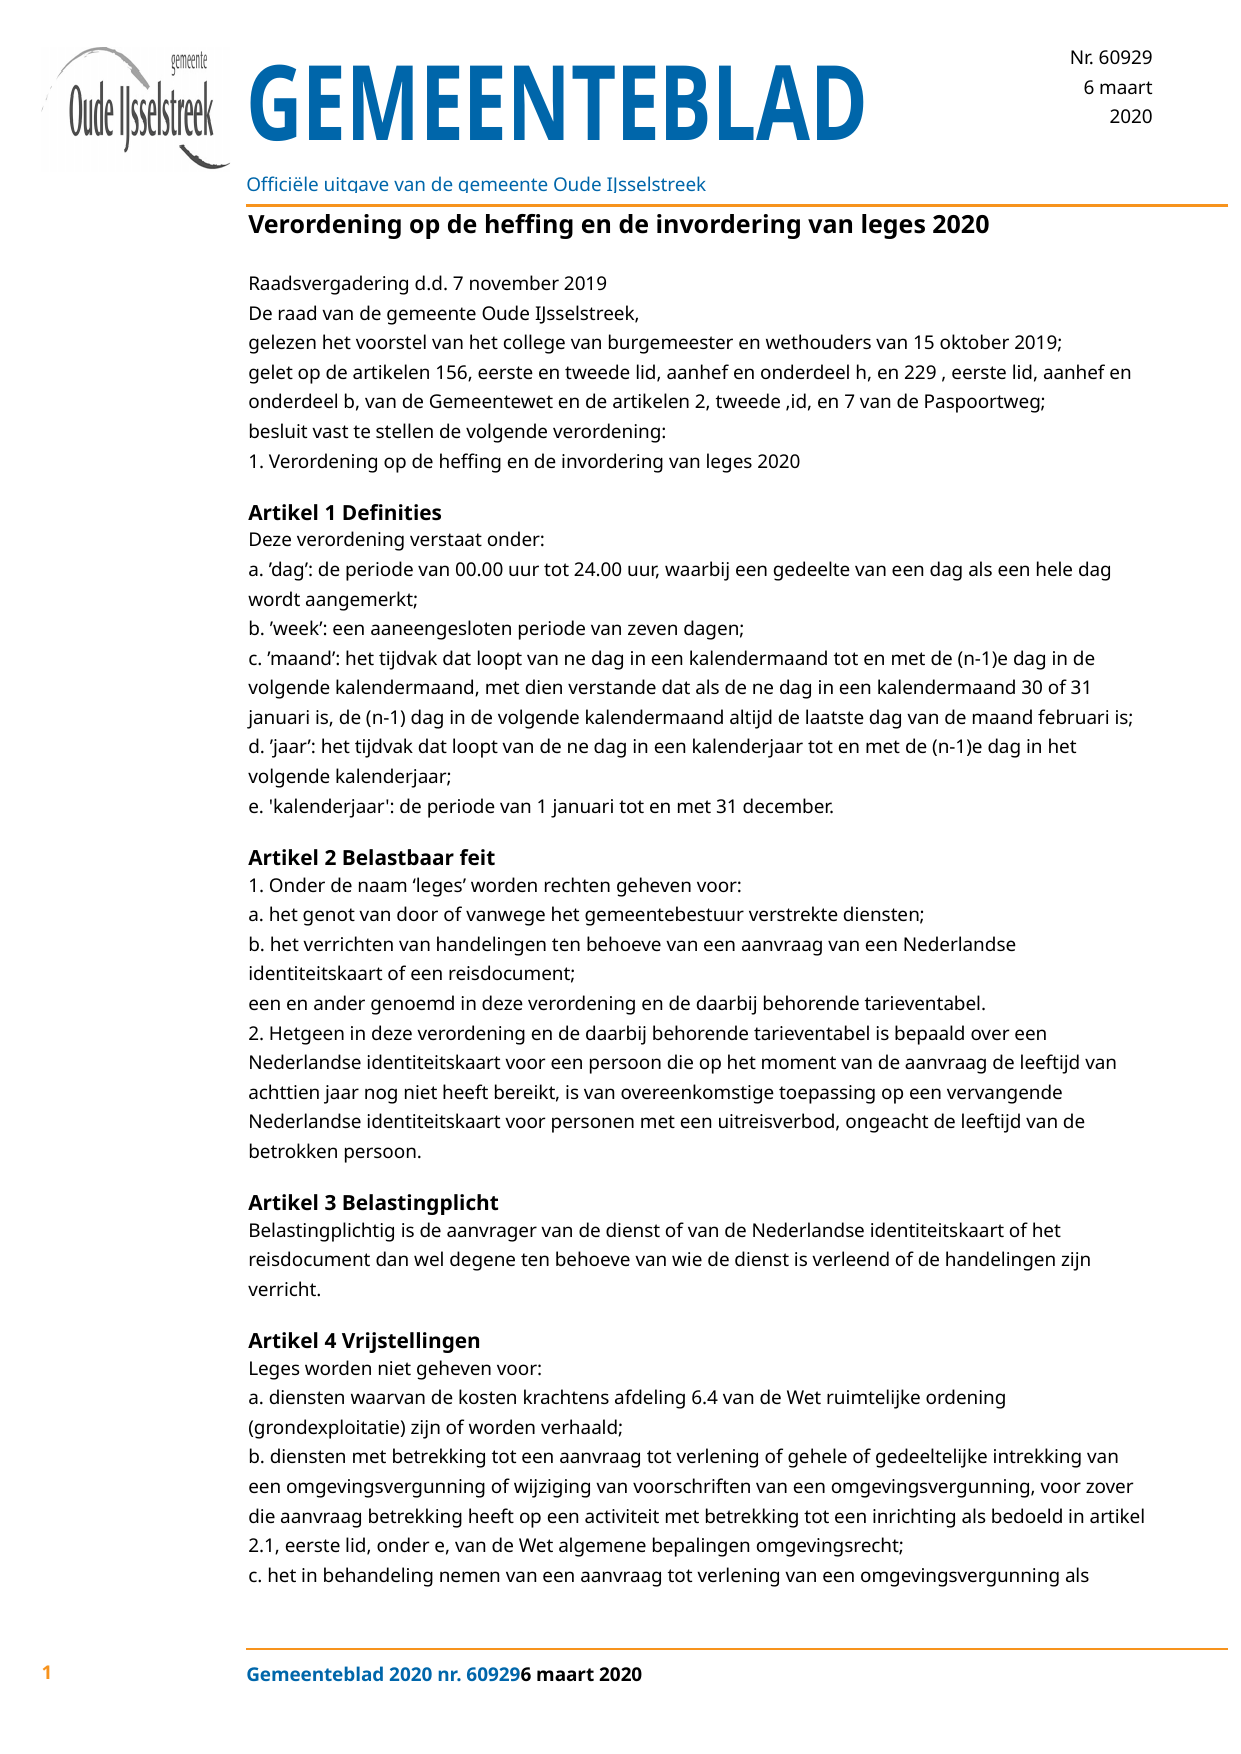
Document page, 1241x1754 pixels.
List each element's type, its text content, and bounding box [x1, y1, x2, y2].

text Belastingplichtig is de aanvrager van de dienst of van de Nederlandse identiteitskaart of het reisdocument dan wel degene ten behoeve van wie de dienst is verleend of de handelingen zijn verricht. [248, 1217, 1152, 1302]
text Verordening op de heffing en de invordering van leges 2020 [248, 207, 1152, 241]
text c. ’maand’: het tijdvak dat loopt van ne dag in een kalendermaand tot en met de (n-1)e dag in de volgende kalendermaand, met dien verstande dat als de ne dag in een kalendermaand 30 of 31 januari is, de (n-1) dag in de volgende kalendermaand altijd de laatste dag van de maand februari is; [248, 645, 1152, 730]
text c. het in behandeling nemen van een aanvraag tot verlening van een omgevingsvergunning als [248, 1562, 1152, 1588]
text een en ander genoemd in deze verordening en de daarbij behorende tarieventabel. [248, 990, 1152, 1016]
picture [41, 47, 231, 172]
text gelet op de artikelen 156, eerste en tweede lid, aanhef en onderdeel h, en 229 , eerste lid, aanhef en onderdeel b, van de Gemeentewet en de artikelen 2, tweede ,id, en 7 van de Paspoortweg; [248, 359, 1152, 414]
text b. diensten met betrekking tot een aanvraag tot verlening of gehele of gedeeltelijke intrekking van een omgevingsvergunning of wijziging van voorschriften van een omgevingsvergunning, voor zover die aanvraag betrekking heeft op een activiteit met betrekking tot een inrichting als bedoeld in artikel 2.1, eerste lid, onder e, van de Wet algemene bepalingen omgevingsrecht; [248, 1444, 1152, 1558]
text gelezen het voorstel van het college van burgemeester en wethouders van 15 oktober 2019; [248, 329, 1152, 355]
text b. het verrichten van handelingen ten behoeve van een aanvraag van een Nederlandse identiteitskaart of een reisdocument; [248, 931, 1152, 986]
text a. diensten waarvan de kosten krachtens afdeling 6.4 van de Wet ruimtelijke ordening (grondexploitatie) zijn of worden verhaald; [248, 1384, 1152, 1440]
text Artikel 3 Belastingplicht [248, 1188, 1152, 1217]
text Deze verordening verstaat onder: [248, 527, 1152, 552]
text a. het genot van door of vanwege het gemeentebestuur verstrekte diensten; [248, 901, 1152, 927]
text Artikel 1 Definities [248, 498, 1152, 527]
text Leges worden niet geheven voor: [248, 1355, 1152, 1381]
text 1. Verordening op de heffing en de invordering van leges 2020 [248, 448, 1152, 473]
text a. ’dag’: de periode van 00.00 uur tot 24.00 uur, waarbij een gedeelte van een dag als een hele dag wordt aangemerkt; [248, 556, 1152, 612]
text 2. Hetgeen in deze verordening en de daarbij behorende tarieventabel is bepaald over een Nederlandse identiteitskaart voor een persoon die op het moment van de aanvraag de leeftijd van achttien jaar nog niet heeft bereikt, is van overeenkomstige toepassing op een vervangende Nederlandse identiteitskaart voor personen met een uitreisverbod, ongeacht de leeftijd van de betrokken persoon. [248, 1020, 1152, 1164]
text b. ’week’: een aaneengesloten periode van zeven dagen; [248, 615, 1152, 641]
text besluit vast te stellen de volgende verordening: [248, 418, 1152, 444]
text De raad van de gemeente Oude IJsselstreek, [248, 300, 1152, 326]
text 1. Onder de naam ‘leges’ worden rechten geheven voor: [248, 872, 1152, 897]
text Raadsvergadering d.d. 7 november 2019 [248, 270, 1152, 296]
text e. 'kalenderjaar': de periode van 1 januari tot en met 31 december. [248, 793, 1152, 819]
text Artikel 4 Vrijstellingen [248, 1326, 1152, 1355]
text d. ’jaar’: het tijdvak dat loopt van de ne dag in een kalenderjaar tot en met de (n-1)e dag in het volgende kalenderjaar; [248, 734, 1152, 789]
text Artikel 2 Belastbaar feit [248, 843, 1152, 872]
